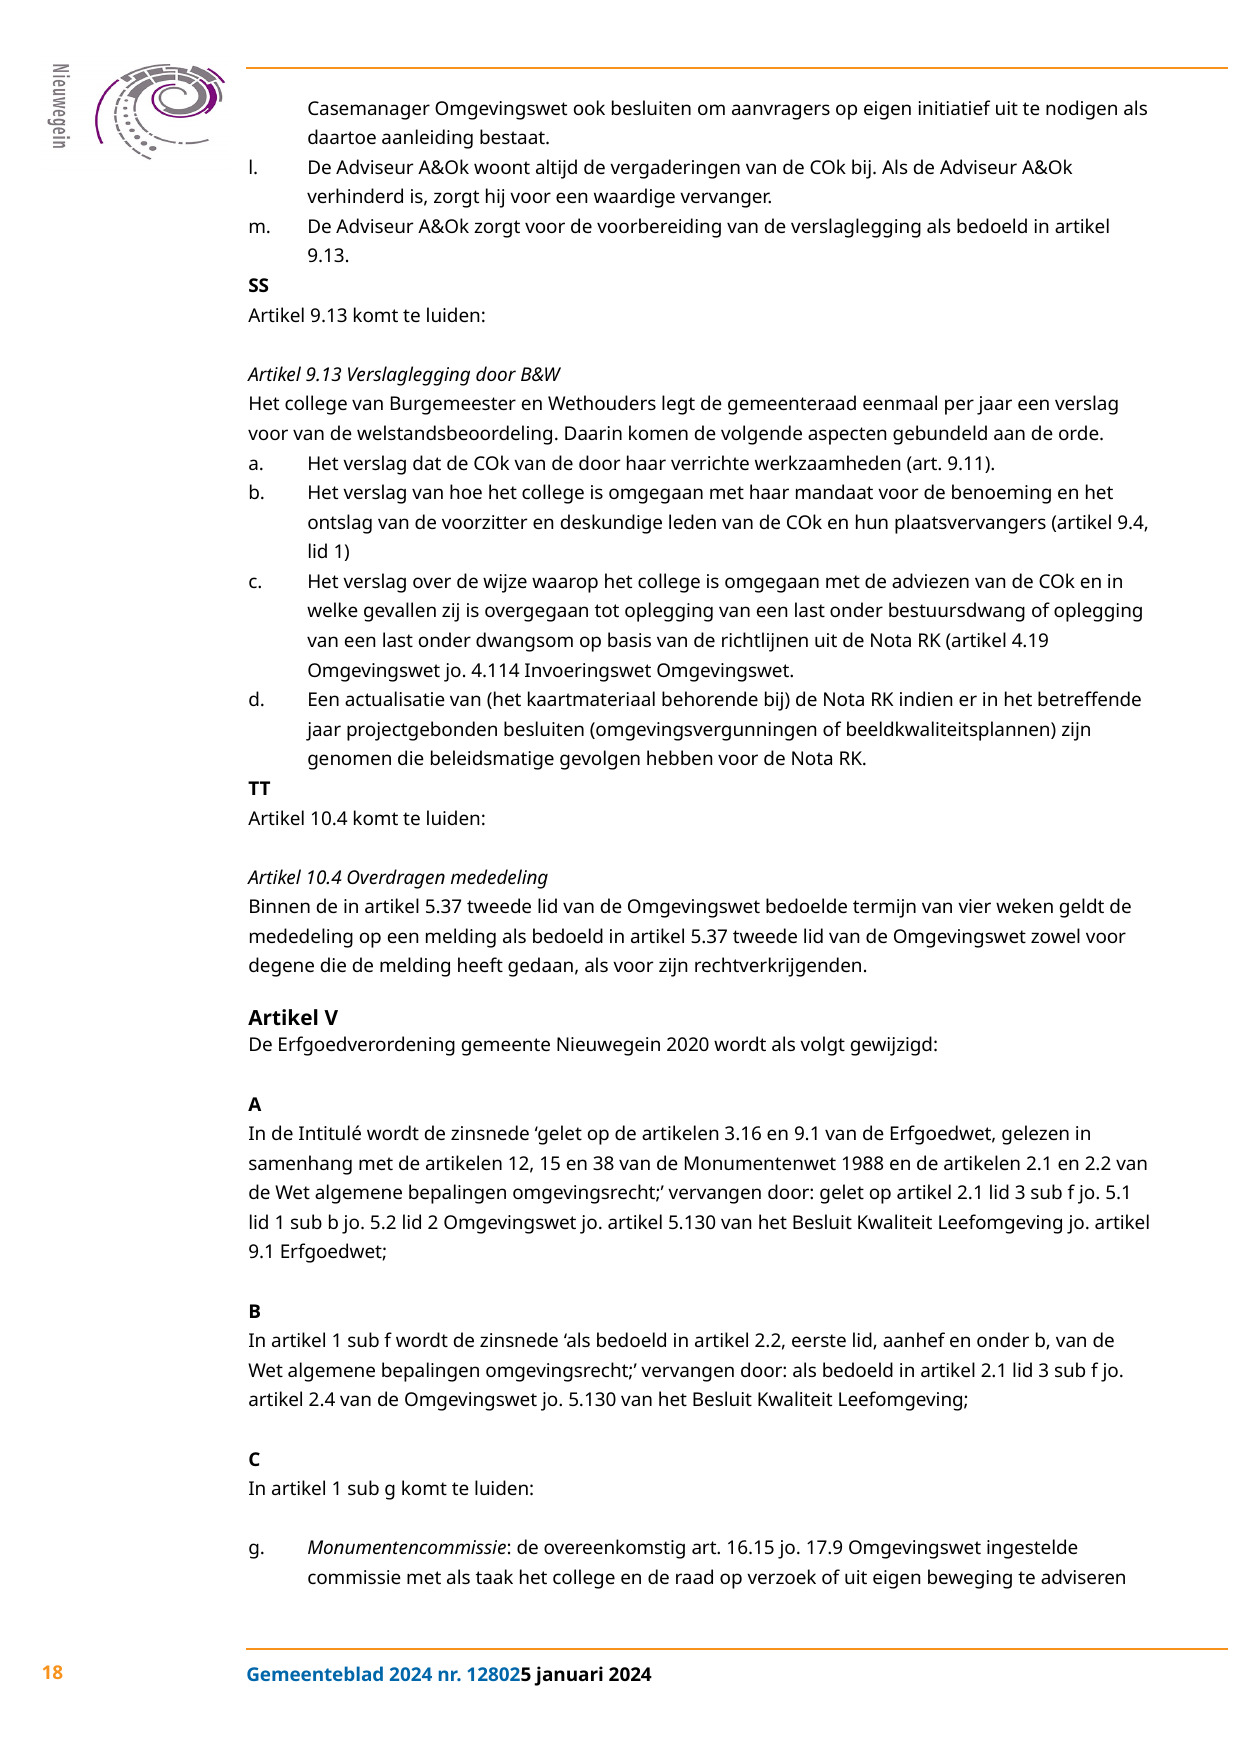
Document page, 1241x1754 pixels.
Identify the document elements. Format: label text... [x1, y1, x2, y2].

text Artikel 9.13 komt te luiden: [248, 302, 1152, 328]
list Een actualisatie van (het kaartmateriaal behorende bij) de Nota RK indien er in het betreffende jaar projectgebonden besluiten (omgevingsvergunningen of beeldkwaliteitsplannen) zijn genomen die beleidsmatige gevolgen hebben voor de Nota RK. [248, 686, 1152, 771]
text B [248, 1298, 1152, 1323]
text In artikel 1 sub g komt te luiden: [248, 1475, 1152, 1501]
text Het college van Burgemeester en Wethouders legt de gemeenteraad eenmaal per jaar een verslag voor van de welstandsbeoordeling. Daarin komen de volgende aspecten gebundeld aan de orde. [248, 391, 1152, 446]
list Het verslag dat de COk van de door haar verrichte werkzaamheden (art. 9.11). [248, 450, 1152, 476]
text Binnen de in artikel 5.37 tweede lid van de Omgevingswet bedoelde termijn van vier weken geldt de mededeling op een melding als bedoeld in artikel 5.37 tweede lid van de Omgevingswet zowel voor degene die de melding heeft gedaan, als voor zijn rechtverkrijgenden. [248, 893, 1152, 978]
text SS [248, 272, 1152, 298]
text Artikel 10.4 komt te luiden: [248, 805, 1152, 831]
list Het verslag over de wijze waarop het college is omgegaan met de adviezen van de COk en in welke gevallen zij is overgegaan tot oplegging van een last onder bestuursdwang of oplegging van een last onder dwangsom op basis van de richtlijnen uit de Nota RK (artikel 4.19 Omgevingswet jo. 4.114 Invoeringswet Omgevingswet. [248, 568, 1152, 683]
text In artikel 1 sub f wordt de zinsnede ‘als bedoeld in artikel 2.2, eerste lid, aanhef en onder b, van de Wet algemene bepalingen omgevingsrecht;’ vervangen door: als bedoeld in artikel 2.1 lid 3 sub f jo. artikel 2.4 van de Omgevingswet jo. 5.130 van het Besluit Kwaliteit Leefomgeving; [248, 1327, 1152, 1412]
text C [248, 1446, 1152, 1471]
text TT [248, 775, 1152, 801]
text Artikel V [248, 1003, 1152, 1032]
list Het verslag van hoe het college is omgegaan met haar mandaat voor de benoeming en het ontslag van de voorzitter en deskundige leden van de COk en hun plaatsvervangers (artikel 9.4, lid 1) [248, 479, 1152, 564]
text Artikel 10.4 Overdragen mededeling [248, 864, 1152, 890]
list De Adviseur A&Ok woont altijd de vergaderingen van de COk bij. Als de Adviseur A&Ok verhinderd is, zorgt hij voor een waardige vervanger. [248, 154, 1152, 209]
text In de Intitulé wordt de zinsnede ‘gelet op de artikelen 3.16 en 9.1 van de Erfgoedwet, gelezen in samenhang met de artikelen 12, 15 en 38 van de Monumentenwet 1988 en de artikelen 2.1 en 2.2 van de Wet algemene bepalingen omgevingsrecht;’ vervangen door: gelet op artikel 2.1 lid 3 sub f jo. 5.1 lid 1 sub b jo. 5.2 lid 2 Omgevingswet jo. artikel 5.130 van het Besluit Kwaliteit Leefomgeving jo. artikel 9.1 Erfgoedwet; [248, 1120, 1152, 1264]
list De Adviseur A&Ok zorgt voor de voorbereiding van de verslaglegging als bedoeld in artikel 9.13. [248, 213, 1152, 268]
list Casemanager Omgevingswet ook besluiten om aanvragers op eigen initiatief uit te nodigen als daartoe aanleiding bestaat. [248, 95, 1152, 150]
picture [41, 47, 231, 172]
text De Erfgoedverordening gemeente Nieuwegein 2020 wordt als volgt gewijzigd: [248, 1032, 1152, 1057]
text A [248, 1091, 1152, 1116]
list Monumentencommissie: de overeenkomstig art. 16.15 jo. 17.9 Omgevingswet ingestelde commissie met als taak het college en de raad op verzoek of uit eigen beweging te adviseren [248, 1534, 1152, 1590]
text Artikel 9.13 Verslaglegging door B&W [248, 361, 1152, 387]
